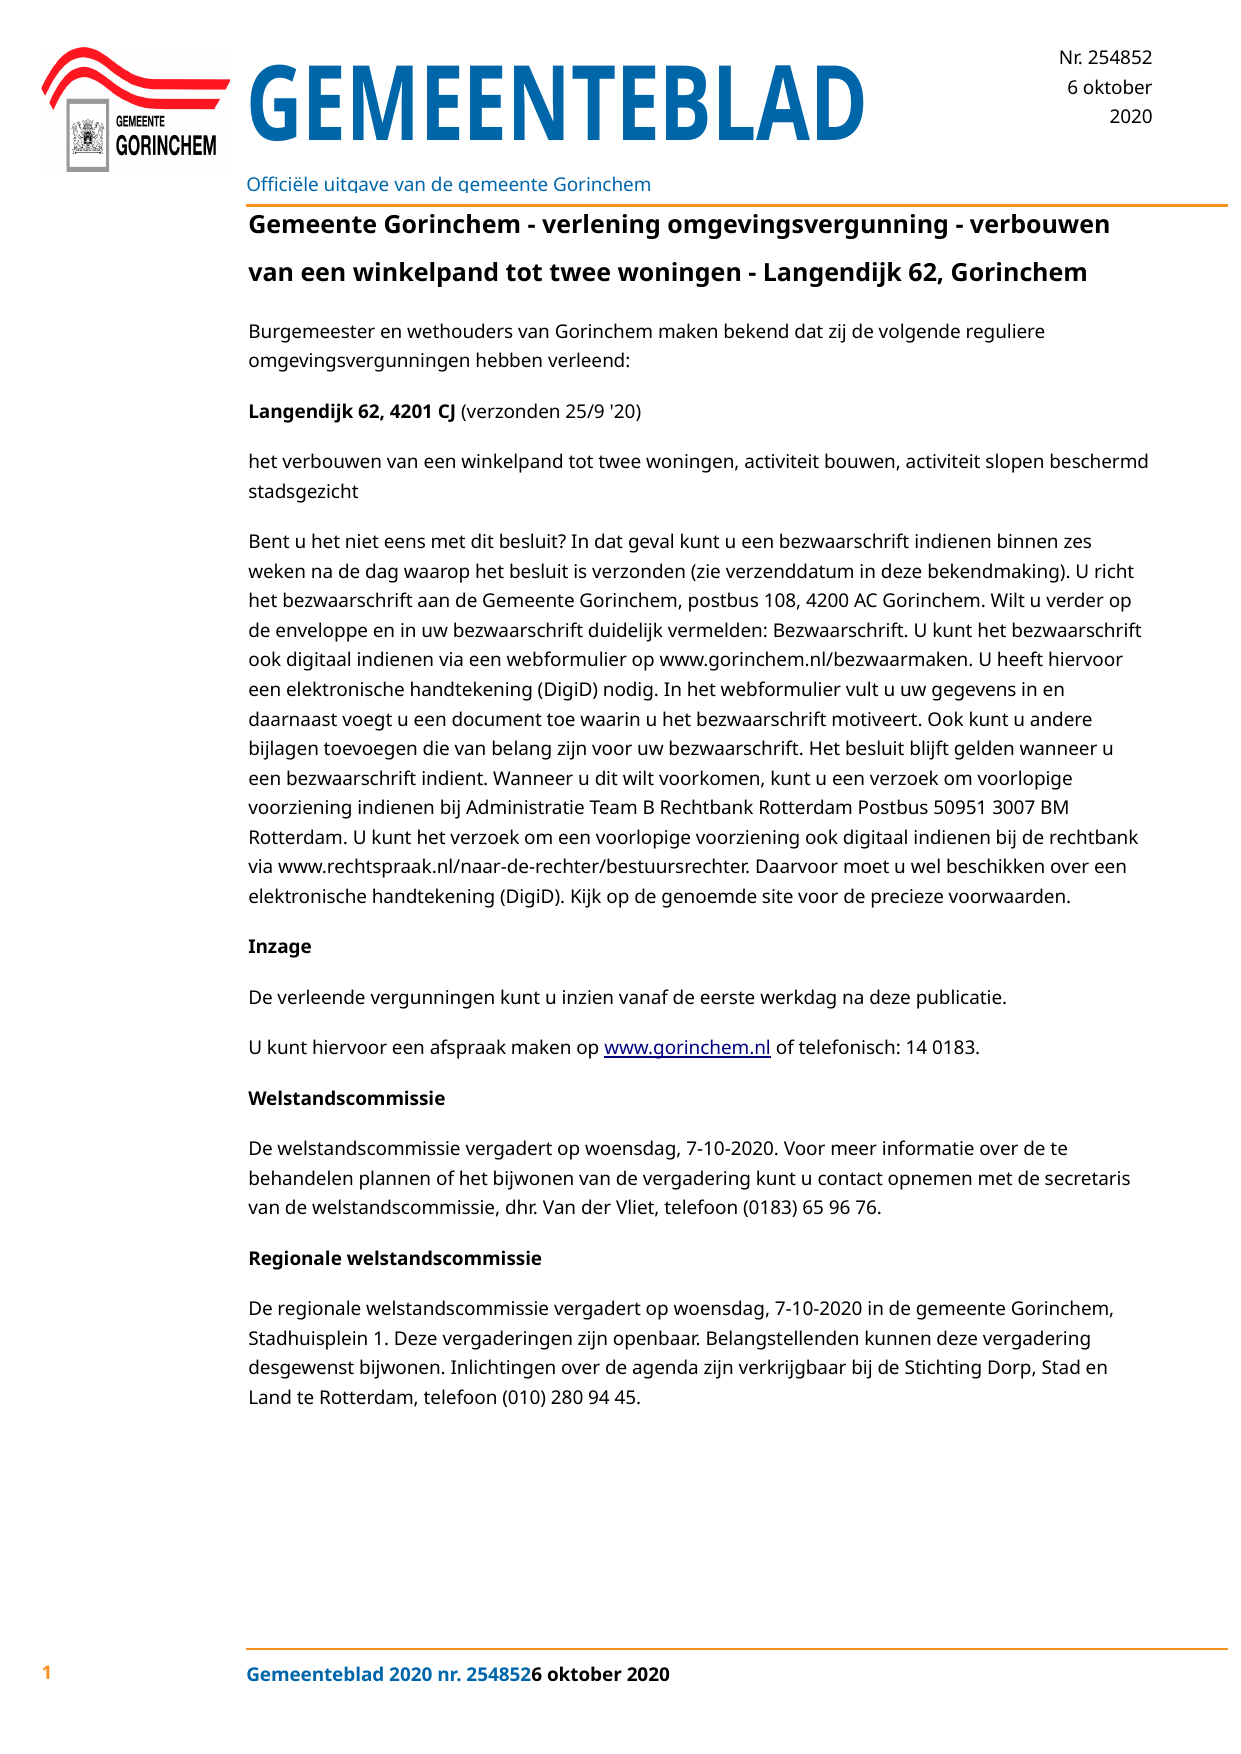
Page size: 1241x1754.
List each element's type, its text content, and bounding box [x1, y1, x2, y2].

text Regionale welstandscommissie [248, 1245, 1152, 1271]
text U kunt hiervoor een afspraak maken op www.gorinchem.nl of telefonisch: 14 0183. [248, 1034, 1152, 1060]
text De verleende vergunningen kunt u inzien vanaf de eerste werkdag na deze publicatie. [248, 984, 1152, 1010]
text Inzage [248, 934, 1152, 959]
text De welstandscommissie vergadert op woensdag, 7-10-2020. Voor meer informatie over de te behandelen plannen of het bijwonen van de vergadering kunt u contact opnemen met de secretaris van de welstandscommissie, dhr. Van der Vliet, telefoon (0183) 65 96 76. [248, 1135, 1152, 1220]
text Gemeente Gorinchem - verlening omgevingsvergunning - verbouwen van een winkelpand tot twee woningen - Langendijk 62, Gorinchem [248, 207, 1152, 288]
text Langendijk 62, 4201 CJ (verzonden 25/9 '20) [248, 398, 1152, 424]
picture [41, 47, 231, 172]
text Welstandscommissie [248, 1085, 1152, 1111]
text Burgemeester en wethouders van Gorinchem maken bekend dat zij de volgende reguliere omgevingsvergunningen hebben verleend: [248, 318, 1152, 373]
text Bent u het niet eens met dit besluit? In dat geval kunt u een bezwaarschrift indienen binnen zes weken na de dag waarop het besluit is verzonden (zie verzenddatum in deze bekendmaking). U richt het bezwaarschrift aan de Gemeente Gorinchem, postbus 108, 4200 AC Gorinchem. Wilt u verder op de enveloppe en in uw bezwaarschrift duidelijk vermelden: Bezwaarschrift. U kunt het bezwaarschrift ook digitaal indienen via een webformulier op www.gorinchem.nl/bezwaarmaken. U heeft hiervoor een elektronische handtekening (DigiD) nodig. In het webformulier vult u uw gegevens in en daarnaast voegt u een document toe waarin u het bezwaarschrift motiveert. Ook kunt u andere bijlagen toevoegen die van belang zijn voor uw bezwaarschrift. Het besluit blijft gelden wanneer u een bezwaarschrift indient. Wanneer u dit wilt voorkomen, kunt u een verzoek om voorlopige voorziening indienen bij Administratie Team B Rechtbank Rotterdam Postbus 50951 3007 BM Rotterdam. U kunt het verzoek om een voorlopige voorziening ook digitaal indienen bij de rechtbank via www.rechtspraak.nl/naar-de-rechter/bestuursrechter. Daarvoor moet u wel beschikken over een elektronische handtekening (DigiD). Kijk op de genoemde site voor de precieze voorwaarden. [248, 528, 1152, 909]
text De regionale welstandscommissie vergadert op woensdag, 7-10-2020 in de gemeente Gorinchem, Stadhuisplein 1. Deze vergaderingen zijn openbaar. Belangstellenden kunnen deze vergadering desgewenst bijwonen. Inlichtingen over de agenda zijn verkrijgbaar bij de Stichting Dorp, Stad en Land te Rotterdam, telefoon (010) 280 94 45. [248, 1295, 1152, 1410]
text het verbouwen van een winkelpand tot twee woningen, activiteit bouwen, activiteit slopen beschermd stadsgezicht [248, 448, 1152, 504]
